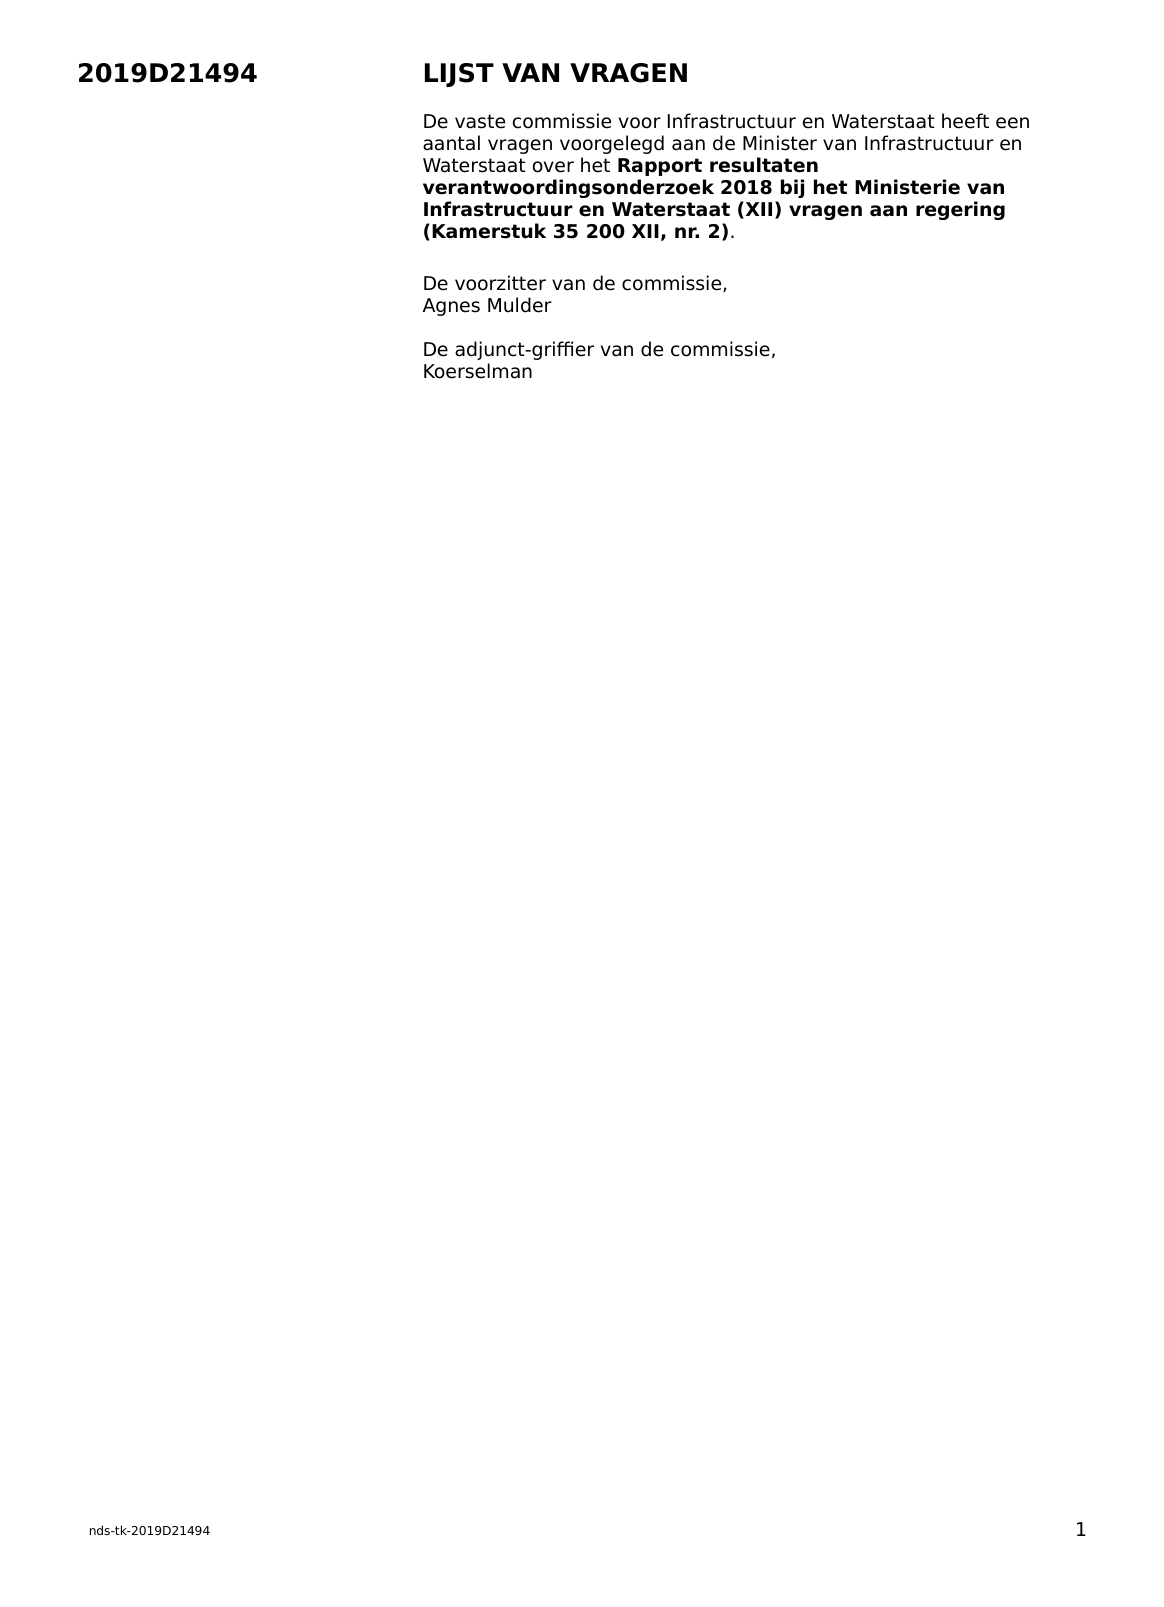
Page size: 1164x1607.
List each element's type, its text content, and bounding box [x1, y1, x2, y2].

text nds-tk-2019D21494 [88, 1524, 323, 1538]
text 2019D21494 LIJST VAN VRAGEN [77, 59, 1087, 89]
text De voorzitter van de commissie, Agnes Mulder [422, 273, 1087, 317]
text De adjunct-griffier van de commissie, Koerselman [422, 339, 1087, 383]
text De vaste commissie voor Infrastructuur en Waterstaat heeft een aantal vragen voorgelegd aan de Minister van Infrastructuur en Waterstaat over het Rapport resultaten verantwoordingsonderzoek 2018 bij het Ministerie van Infrastructuur en Waterstaat (XII) vragen aan regering (Kamerstuk 35 200 XII, nr. 2). [422, 111, 1087, 243]
